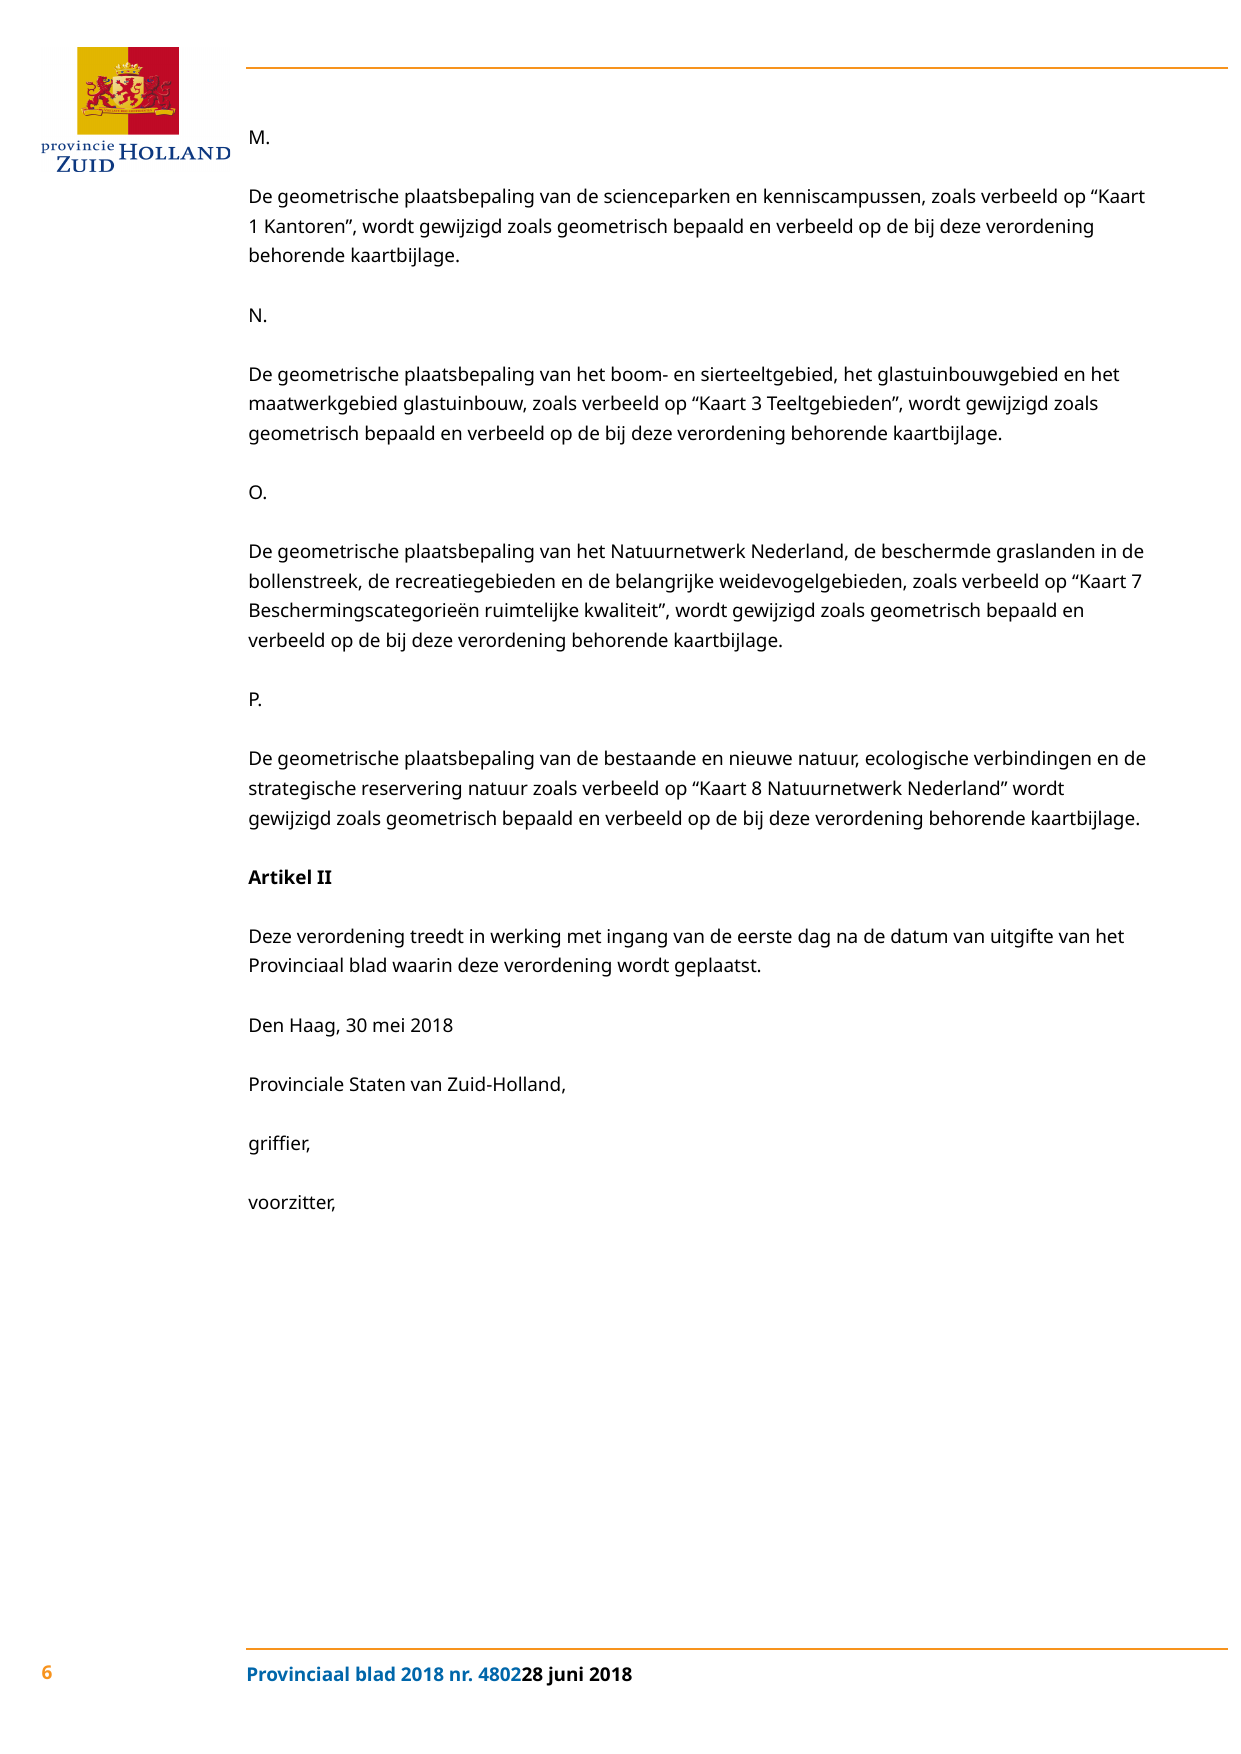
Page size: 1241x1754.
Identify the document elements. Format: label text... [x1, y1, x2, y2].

text P. [248, 686, 1152, 712]
text Den Haag, 30 mei 2018 [248, 1012, 1152, 1038]
text griffier, [248, 1130, 1152, 1156]
text De geometrische plaatsbepaling van de bestaande en nieuwe natuur, ecologische verbindingen en de strategische reservering natuur zoals verbeeld op “Kaart 8 Natuurnetwerk Nederland” wordt gewijzigd zoals geometrisch bepaald en verbeeld op de bij deze verordening behorende kaartbijlage. [248, 746, 1152, 831]
text N. [248, 302, 1152, 328]
text De geometrische plaatsbepaling van de scienceparken en kenniscampussen, zoals verbeeld op “Kaart 1 Kantoren”, wordt gewijzigd zoals geometrisch bepaald en verbeeld op de bij deze verordening behorende kaartbijlage. [248, 183, 1152, 268]
text Artikel II [248, 864, 1152, 890]
text De geometrische plaatsbepaling van het Natuurnetwerk Nederland, de beschermde graslanden in de bollenstreek, de recreatiegebieden en de belangrijke weidevogelgebieden, zoals verbeeld op “Kaart 7 Beschermingscategorieën ruimtelijke kwaliteit”, wordt gewijzigd zoals geometrisch bepaald en verbeeld op de bij deze verordening behorende kaartbijlage. [248, 538, 1152, 653]
text Deze verordening treedt in werking met ingang van de eerste dag na de datum van uitgifte van het Provinciaal blad waarin deze verordening wordt geplaatst. [248, 923, 1152, 978]
text M. [248, 124, 1152, 150]
text O. [248, 479, 1152, 505]
text voorzitter, [248, 1189, 1152, 1215]
text De geometrische plaatsbepaling van het boom- en sierteeltgebied, het glastuinbouwgebied en het maatwerkgebied glastuinbouw, zoals verbeeld op “Kaart 3 Teeltgebieden”, wordt gewijzigd zoals geometrisch bepaald en verbeeld op de bij deze verordening behorende kaartbijlage. [248, 361, 1152, 446]
text Provinciale Staten van Zuid-Holland, [248, 1071, 1152, 1097]
picture [41, 47, 231, 172]
